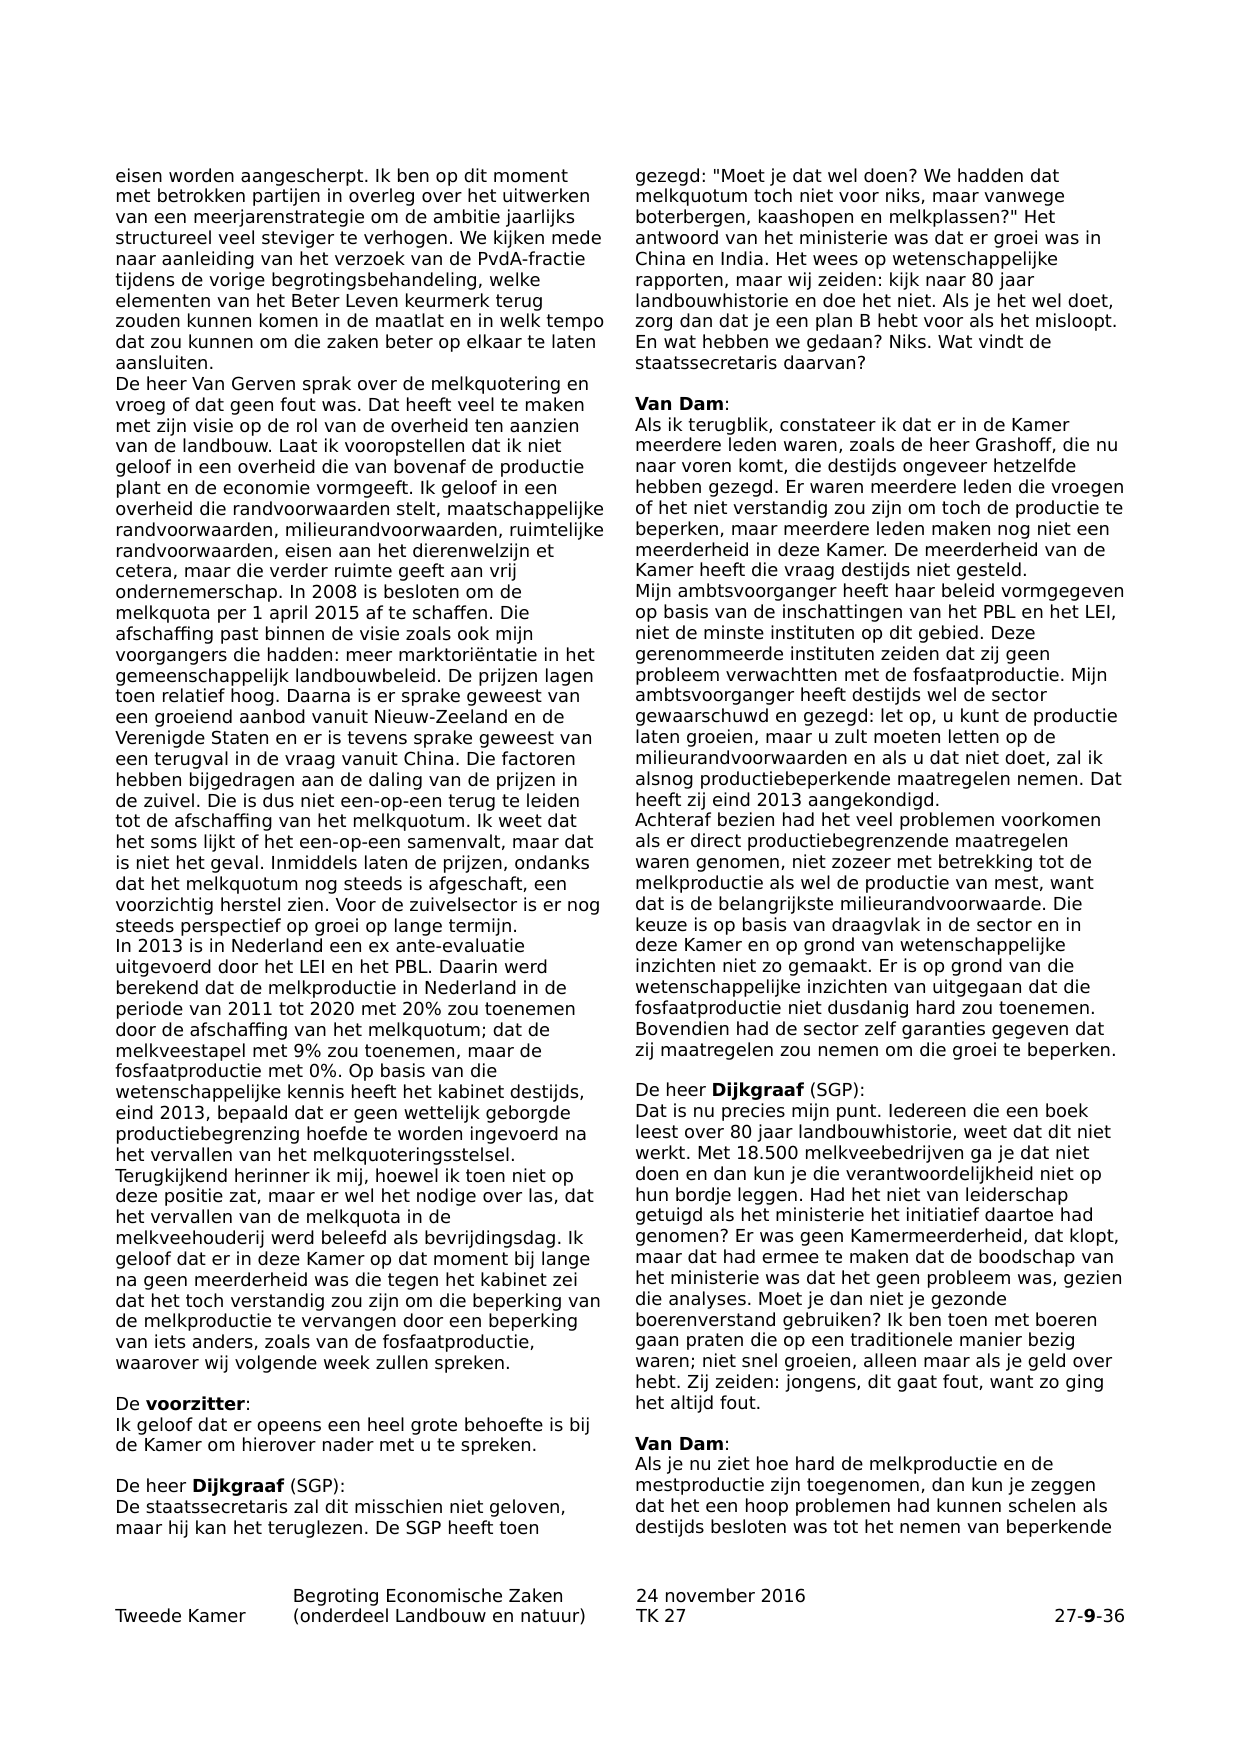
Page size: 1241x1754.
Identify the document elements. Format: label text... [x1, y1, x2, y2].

text De heer Dijkgraaf (SGP): [115, 1476, 605, 1497]
text De heer Van Gerven sprak over de melkquotering en vroeg of dat geen fout was. Dat heeft veel te maken met zijn visie op de rol van de overheid ten aanzien van de landbouw. Laat ik vooropstellen dat ik niet geloof in een overheid die van bovenaf de productie plant en de economie vormgeeft. Ik geloof in een overheid die randvoorwaarden stelt, maatschappelijke randvoorwaarden, milieurandvoorwaarden, ruimtelijke randvoorwaarden, eisen aan het dierenwelzijn et cetera, maar die verder ruimte geeft aan vrij ondernemerschap. In 2008 is besloten om de melkquota per 1 april 2015 af te schaffen. Die afschaffing past binnen de visie zoals ook mijn voorgangers die hadden: meer marktoriëntatie in het gemeenschappelijk landbouwbeleid. De prijzen lagen toen relatief hoog. Daarna is er sprake geweest van een groeiend aanbod vanuit Nieuw-Zeeland en de Verenigde Staten en er is tevens sprake geweest van een terugval in de vraag vanuit China. Die factoren hebben bijgedragen aan de daling van de prijzen in de zuivel. Die is dus niet een-op-een terug te leiden tot de afschaffing van het melkquotum. Ik weet dat het soms lijkt of het een-op-een samenvalt, maar dat is niet het geval. Inmiddels laten de prijzen, ondanks dat het melkquotum nog steeds is afgeschaft, een voorzichtig herstel zien. Voor de zuivelsector is er nog steeds perspectief op groei op lange termijn. [115, 374, 605, 936]
text Terugkijkend herinner ik mij, hoewel ik toen niet op deze positie zat, maar er wel het nodige over las, dat het vervallen van de melkquota in de melkveehouderij werd beleefd als bevrijdingsdag. Ik geloof dat er in deze Kamer op dat moment bij lange na geen meerderheid was die tegen het kabinet zei dat het toch verstandig zou zijn om die beperking van de melkproductie te vervangen door een beperking van iets anders, zoals van de fosfaatproductie, waarover wij volgende week zullen spreken. [115, 1165, 605, 1374]
text De voorzitter: [115, 1394, 605, 1414]
text Achteraf bezien had het veel problemen voorkomen als er direct productiebegrenzende maatregelen waren genomen, niet zozeer met betrekking tot de melkproductie als wel de productie van mest, want dat is de belangrijkste milieurandvoorwaarde. Die keuze is op basis van draagvlak in de sector en in deze Kamer en op grond van wetenschappelijke inzichten niet zo gemaakt. Er is op grond van die wetenschappelijke inzichten van uitgegaan dat die fosfaatproductie niet dusdanig hard zou toenemen. Bovendien had de sector zelf garanties gegeven dat zij maatregelen zou nemen om die groei te beperken. [635, 810, 1125, 1060]
text eisen worden aangescherpt. Ik ben op dit moment met betrokken partijen in overleg over het uitwerken van een meerjarenstrategie om de ambitie jaarlijks structureel veel steviger te verhogen. We kijken mede naar aanleiding van het verzoek van de PvdA-fractie tijdens de vorige begrotingsbehandeling, welke elementen van het Beter Leven keurmerk terug zouden kunnen komen in de maatlat en in welk tempo dat zou kunnen om die zaken beter op elkaar te laten aansluiten. [115, 165, 605, 374]
text Ik geloof dat er opeens een heel grote behoefte is bij de Kamer om hierover nader met u te spreken. [115, 1414, 605, 1456]
text Mijn ambtsvoorganger heeft haar beleid vormgegeven op basis van de inschattingen van het PBL en het LEI, niet de minste instituten op dit gebied. Deze gerenommeerde instituten zeiden dat zij geen probleem verwachtten met de fosfaatproductie. Mijn ambtsvoorganger heeft destijds wel de sector gewaarschuwd en gezegd: let op, u kunt de productie laten groeien, maar u zult moeten letten op de milieurandvoorwaarden en als u dat niet doet, zal ik alsnog productiebeperkende maatregelen nemen. Dat heeft zij eind 2013 aangekondigd. [635, 581, 1125, 810]
text Als ik terugblik, constateer ik dat er in de Kamer meerdere leden waren, zoals de heer Grashoff, die nu naar voren komt, die destijds ongeveer hetzelfde hebben gezegd. Er waren meerdere leden die vroegen of het niet verstandig zou zijn om toch de productie te beperken, maar meerdere leden maken nog niet een meerderheid in deze Kamer. De meerderheid van de Kamer heeft die vraag destijds niet gesteld. [635, 414, 1125, 581]
text Van Dam: [635, 1433, 1125, 1454]
text De heer Dijkgraaf (SGP): [635, 1080, 1125, 1101]
text Als je nu ziet hoe hard de melkproductie en de mestproductie zijn toegenomen, dan kun je zeggen dat het een hoop problemen had kunnen schelen als destijds besloten was tot het nemen van beperkende [635, 1454, 1125, 1537]
text In 2013 is in Nederland een ex ante-evaluatie uitgevoerd door het LEI en het PBL. Daarin werd berekend dat de melkproductie in Nederland in de periode van 2011 tot 2020 met 20% zou toenemen door de afschaffing van het melkquotum; dat de melkveestapel met 9% zou toenemen, maar de fosfaatproductie met 0%. Op basis van die wetenschappelijke kennis heeft het kabinet destijds, eind 2013, bepaald dat er geen wettelijk geborgde productiebegrenzing hoefde te worden ingevoerd na het vervallen van het melkquoteringsstelsel. [115, 936, 605, 1165]
text gezegd: "Moet je dat wel doen? We hadden dat melkquotum toch niet voor niks, maar vanwege boterbergen, kaashopen en melkplassen?" Het antwoord van het ministerie was dat er groei was in China en India. Het wees op wetenschappelijke rapporten, maar wij zeiden: kijk naar 80 jaar landbouwhistorie en doe het niet. Als je het wel doet, zorg dan dat je een plan B hebt voor als het misloopt. En wat hebben we gedaan? Niks. Wat vindt de staatssecretaris daarvan? [635, 165, 1125, 374]
text De staatssecretaris zal dit misschien niet geloven, maar hij kan het teruglezen. De SGP heeft toen [115, 1497, 605, 1538]
text Dat is nu precies mijn punt. Iedereen die een boek leest over 80 jaar landbouwhistorie, weet dat dit niet werkt. Met 18.500 melkveebedrijven ga je dat niet doen en dan kun je die verantwoordelijkheid niet op hun bordje leggen. Had het niet van leiderschap getuigd als het ministerie het initiatief daartoe had genomen? Er was geen Kamermeerderheid, dat klopt, maar dat had ermee te maken dat de boodschap van het ministerie was dat het geen probleem was, gezien die analyses. Moet je dan niet je gezonde boerenverstand gebruiken? Ik ben toen met boeren gaan praten die op een traditionele manier bezig waren; niet snel groeien, alleen maar als je geld over hebt. Zij zeiden: jongens, dit gaat fout, want zo ging het altijd fout. [635, 1101, 1125, 1413]
text Van Dam: [635, 394, 1125, 414]
